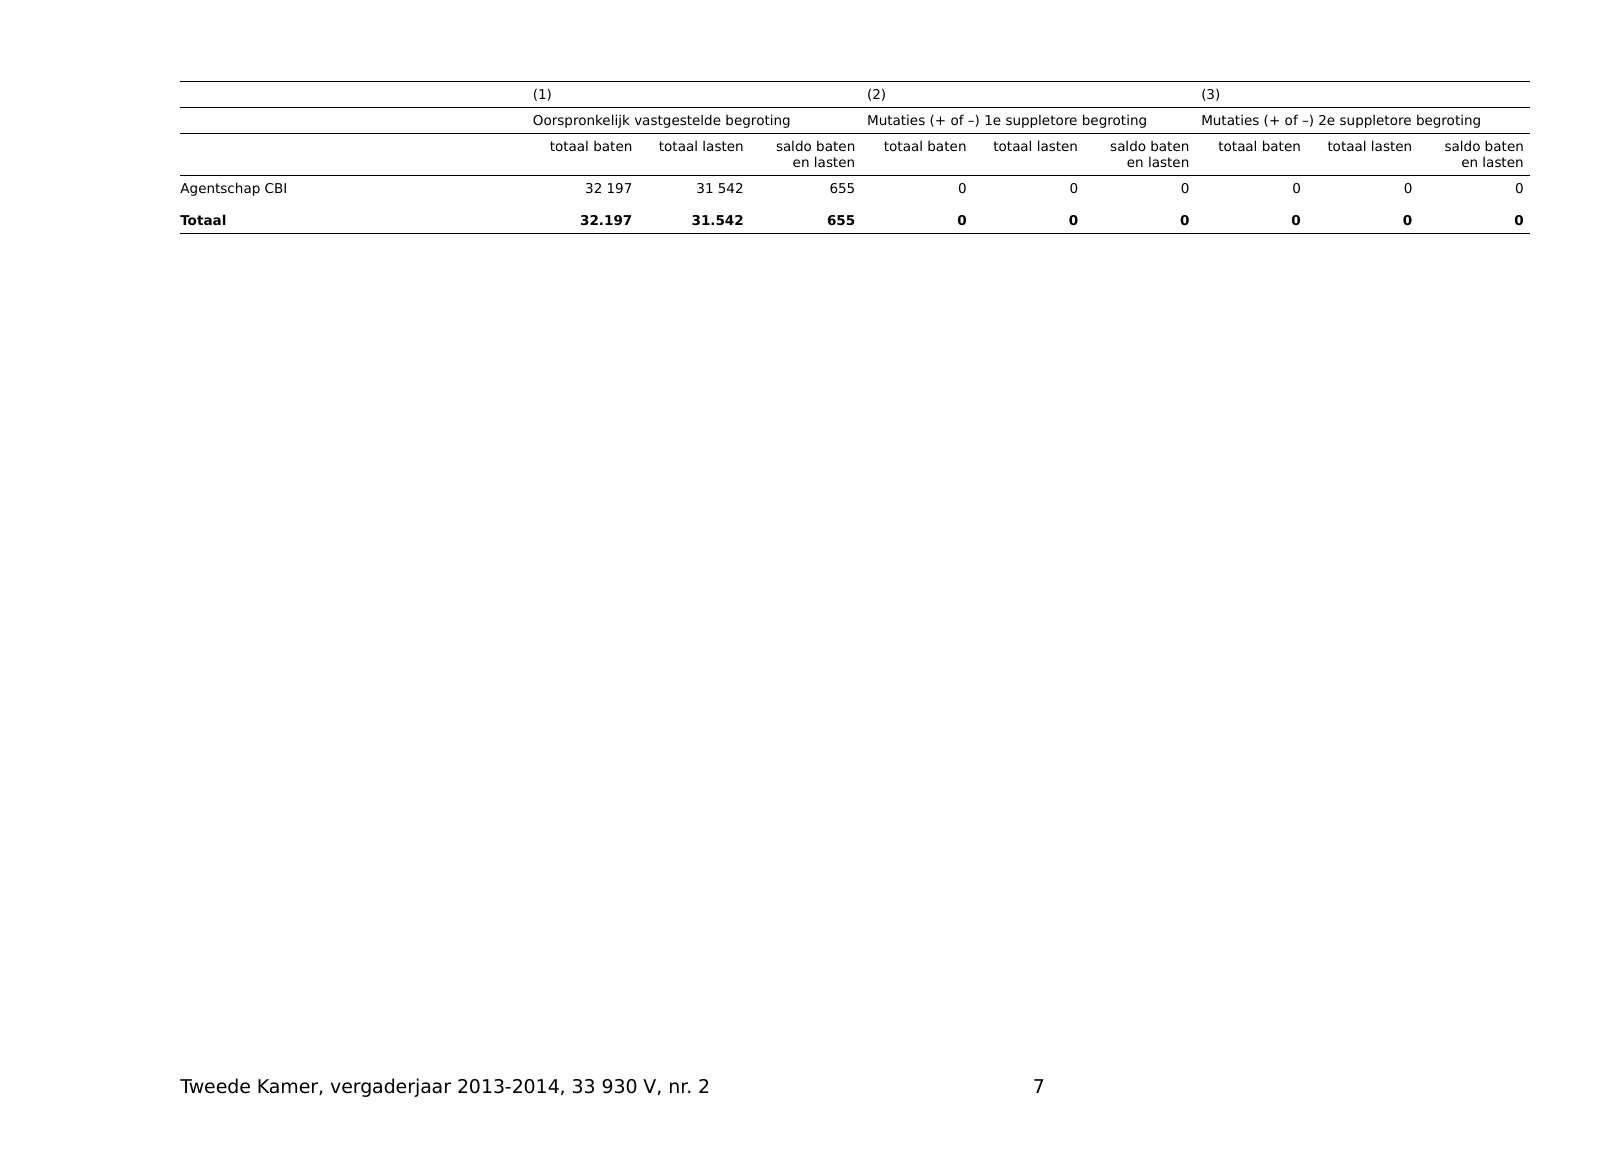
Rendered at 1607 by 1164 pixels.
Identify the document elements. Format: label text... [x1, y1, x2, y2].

table_cell Mutaties (+ of –) 1e suppletore begroting [861, 108, 1195, 133]
table_cell [527, 197, 638, 212]
table_cell 0 [1307, 176, 1418, 197]
table_cell 0 [861, 212, 972, 233]
table_cell Totaal [180, 212, 527, 233]
table_cell 32 197 [527, 176, 638, 197]
table_cell [180, 197, 527, 212]
table_cell 32.197 [527, 212, 638, 233]
table_header [180, 82, 527, 107]
table_cell 0 [1195, 212, 1307, 233]
table_cell 0 [1195, 176, 1307, 197]
table_cell totaal lasten [972, 134, 1084, 175]
table_cell saldo baten en lasten [1418, 134, 1529, 175]
table_cell [180, 134, 527, 175]
table_header (2) [861, 82, 1195, 107]
table_cell totaal lasten [638, 134, 749, 175]
table_cell [1418, 197, 1529, 212]
table_cell 0 [1418, 212, 1529, 233]
table_cell 0 [1084, 176, 1195, 197]
table_cell 0 [861, 176, 972, 197]
table_cell totaal lasten [1307, 134, 1418, 175]
table_cell 0 [972, 212, 1084, 233]
table_cell 655 [750, 176, 861, 197]
table_cell [750, 197, 861, 212]
table_cell saldo baten en lasten [750, 134, 861, 175]
table_cell Mutaties (+ of –) 2e suppletore begroting [1195, 108, 1529, 133]
table_cell 0 [972, 176, 1084, 197]
table_cell 0 [1307, 212, 1418, 233]
table_header (3) [1195, 82, 1529, 107]
table_cell [638, 197, 749, 212]
table_cell saldo baten en lasten [1084, 134, 1195, 175]
table_cell 31.542 [638, 212, 749, 233]
table_cell totaal baten [1195, 134, 1307, 175]
table_cell Agentschap CBI [180, 176, 527, 197]
table_cell [1195, 197, 1307, 212]
table_cell [972, 197, 1084, 212]
table_cell [1307, 197, 1418, 212]
table_cell Oorspronkelijk vastgestelde begroting [527, 108, 861, 133]
table_cell 0 [1418, 176, 1529, 197]
table_cell [1084, 197, 1195, 212]
table_cell [180, 108, 527, 133]
table_cell totaal baten [527, 134, 638, 175]
table_header (1) [527, 82, 861, 107]
table_cell 0 [1084, 212, 1195, 233]
table_cell 655 [750, 212, 861, 233]
table_cell totaal baten [861, 134, 972, 175]
table_cell 31 542 [638, 176, 749, 197]
table_cell [861, 197, 972, 212]
